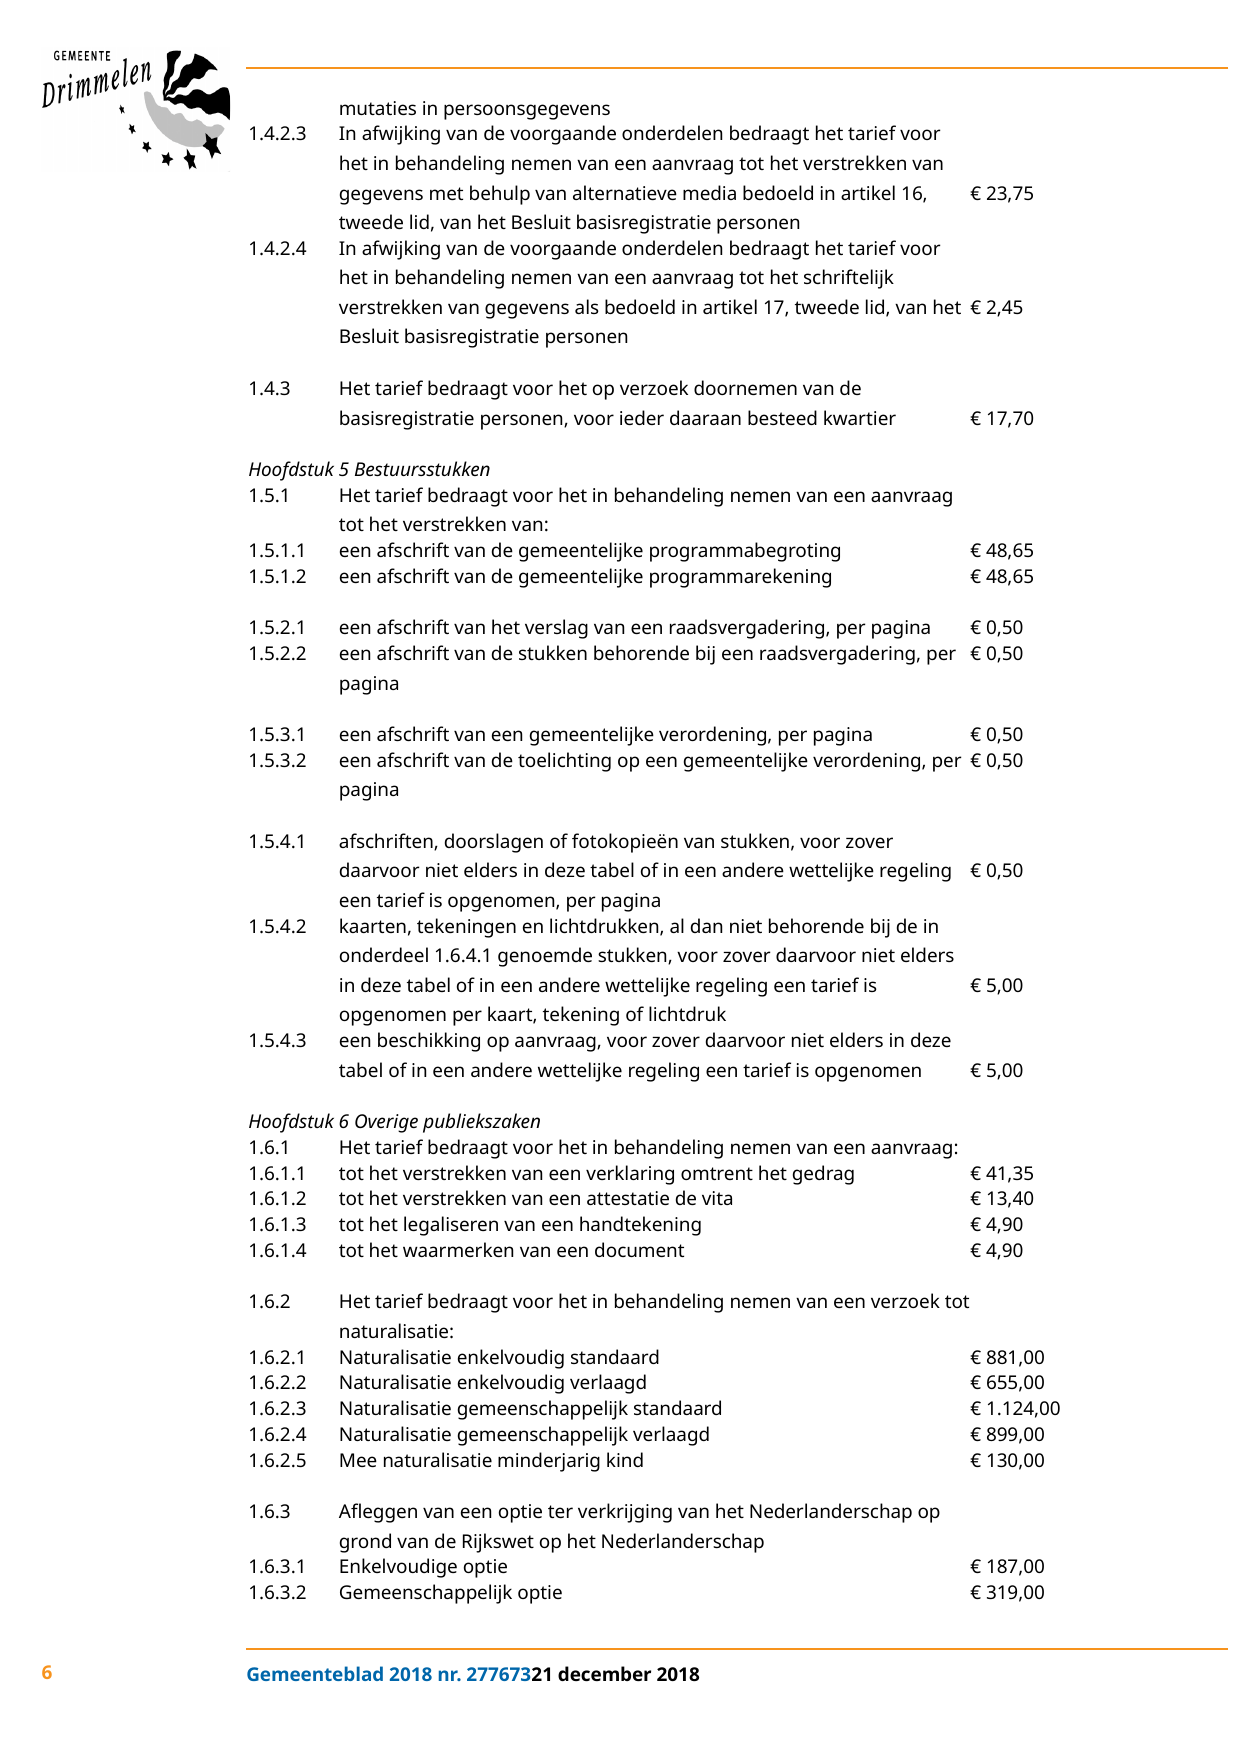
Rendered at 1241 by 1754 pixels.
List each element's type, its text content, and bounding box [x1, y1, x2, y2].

table_cell 1.6.2 [248, 1289, 339, 1344]
table_cell 1.5.2.2 [248, 640, 339, 696]
table_cell een afschrift van de toelichting op een gemeentelijke verordening, per pagina [339, 747, 970, 802]
table_cell [970, 1498, 1152, 1553]
table_cell € 899,00 [970, 1421, 1152, 1447]
table_cell Naturalisatie gemeenschappelijk standaard [339, 1395, 970, 1421]
table_cell tot het waarmerken van een document [339, 1237, 970, 1263]
table_cell [248, 95, 339, 121]
table_cell 1.6.3 [248, 1498, 339, 1553]
table_cell [970, 696, 1152, 721]
table_cell Het tarief bedraagt voor het in behandeling nemen van een aanvraag: [339, 1134, 970, 1160]
table_cell € 48,65 [970, 537, 1152, 563]
table_cell € 23,75 [970, 121, 1152, 235]
table_cell € 0,50 [970, 828, 1152, 913]
table_cell [248, 802, 339, 828]
table_cell 1.6.3.2 [248, 1579, 339, 1605]
table_cell [339, 1473, 970, 1498]
table_cell [970, 1263, 1152, 1288]
table_cell € 4,90 [970, 1237, 1152, 1263]
table_cell Het tarief bedraagt voor het in behandeling nemen van een verzoek tot naturalisatie: [339, 1289, 970, 1344]
table_cell Naturalisatie enkelvoudig verlaagd [339, 1370, 970, 1395]
table_cell 1.5.3.2 [248, 747, 339, 802]
table_cell € 1.124,00 [970, 1395, 1152, 1421]
table_cell [970, 1473, 1152, 1498]
table_cell [970, 95, 1152, 121]
table_cell € 5,00 [970, 913, 1152, 1027]
table_cell [248, 589, 339, 614]
table_cell tot het legaliseren van een handtekening [339, 1211, 970, 1237]
table_cell 1.6.2.2 [248, 1370, 339, 1395]
table_cell Gemeenschappelijk optie [339, 1579, 970, 1605]
table_cell Hoofdstuk 5 Bestuursstukken [248, 456, 970, 482]
table_cell [339, 696, 970, 721]
table_cell een afschrift van de stukken behorende bij een raadsvergadering, per pagina [339, 640, 970, 696]
table_cell [248, 431, 339, 456]
table_cell 1.5.2.1 [248, 615, 339, 640]
table_cell een afschrift van een gemeentelijke verordening, per pagina [339, 721, 970, 747]
table_cell Het tarief bedraagt voor het in behandeling nemen van een aanvraag tot het verstrekken van: [339, 482, 970, 537]
table_cell € 5,00 [970, 1028, 1152, 1083]
table_cell [339, 1083, 970, 1108]
table_cell 1.6.1.1 [248, 1160, 339, 1186]
table_cell een afschrift van het verslag van een raadsvergadering, per pagina [339, 615, 970, 640]
table_cell [248, 1473, 339, 1498]
table_cell [339, 802, 970, 828]
table_cell In afwijking van de voorgaande onderdelen bedraagt het tarief voor het in behandeling nemen van een aanvraag tot het schriftelijk verstrekken van gegevens als bedoeld in artikel 17, tweede lid, van het Besluit basisregistratie personen [339, 235, 970, 349]
table_cell 1.6.1.3 [248, 1211, 339, 1237]
table_cell € 0,50 [970, 721, 1152, 747]
table_cell 1.5.1 [248, 482, 339, 537]
table_cell Naturalisatie gemeenschappelijk verlaagd [339, 1421, 970, 1447]
table_cell 1.5.1.2 [248, 563, 339, 589]
table_cell 1.6.3.1 [248, 1554, 339, 1579]
table_cell Afleggen van een optie ter verkrijging van het Nederlanderschap op grond van de Rijkswet op het Nederlanderschap [339, 1498, 970, 1553]
table_cell [970, 456, 1152, 482]
table_cell [339, 350, 970, 375]
table_cell afschriften, doorslagen of fotokopieën van stukken, voor zover daarvoor niet elders in deze tabel of in een andere wettelijke regeling een tarief is opgenomen, per pagina [339, 828, 970, 913]
table_cell kaarten, tekeningen en lichtdrukken, al dan niet behorende bij de in onderdeel 1.6.4.1 genoemde stukken, voor zover daarvoor niet elders in deze tabel of in een andere wettelijke regeling een tarief is opgenomen per kaart, tekening of lichtdruk [339, 913, 970, 1027]
table_cell € 4,90 [970, 1211, 1152, 1237]
table_cell € 41,35 [970, 1160, 1152, 1186]
table_cell tot het verstrekken van een verklaring omtrent het gedrag [339, 1160, 970, 1186]
table_cell In afwijking van de voorgaande onderdelen bedraagt het tarief voor het in behandeling nemen van een aanvraag tot het verstrekken van gegevens met behulp van alternatieve media bedoeld in artikel 16, tweede lid, van het Besluit basisregistratie personen [339, 121, 970, 235]
table_cell 1.6.1 [248, 1134, 339, 1160]
table_cell [248, 350, 339, 375]
table_cell 1.6.2.5 [248, 1447, 339, 1472]
table_cell € 0,50 [970, 615, 1152, 640]
table_cell 1.6.2.4 [248, 1421, 339, 1447]
table_cell 1.4.3 [248, 375, 339, 431]
table_cell € 13,40 [970, 1186, 1152, 1211]
table_cell [970, 350, 1152, 375]
picture [41, 47, 231, 172]
table_cell [970, 589, 1152, 614]
table_cell een afschrift van de gemeentelijke programmarekening [339, 563, 970, 589]
table_cell € 130,00 [970, 1447, 1152, 1472]
table_cell [248, 1263, 339, 1288]
table_cell [970, 1083, 1152, 1108]
table_cell [970, 482, 1152, 537]
table_cell een beschikking op aanvraag, voor zover daarvoor niet elders in deze tabel of in een andere wettelijke regeling een tarief is opgenomen [339, 1028, 970, 1083]
table_cell mutaties in persoonsgegevens [339, 95, 970, 121]
table_cell € 2,45 [970, 235, 1152, 349]
table_cell [970, 802, 1152, 828]
table_cell 1.6.2.1 [248, 1344, 339, 1369]
table_cell 1.6.2.3 [248, 1395, 339, 1421]
table_cell Het tarief bedraagt voor het op verzoek doornemen van de basisregistratie personen, voor ieder daaraan besteed kwartier [339, 375, 970, 431]
table_cell 1.4.2.4 [248, 235, 339, 349]
table_cell [248, 696, 339, 721]
table_cell 1.5.4.3 [248, 1028, 339, 1083]
table_cell 1.6.1.4 [248, 1237, 339, 1263]
table_cell [248, 1083, 339, 1108]
table_cell 1.6.1.2 [248, 1186, 339, 1211]
table_cell [970, 1109, 1152, 1134]
table_cell Hoofdstuk 6 Overige publiekszaken [248, 1109, 970, 1134]
table_cell € 17,70 [970, 375, 1152, 431]
table_cell [970, 1134, 1152, 1160]
table_cell [970, 431, 1152, 456]
table_cell Naturalisatie enkelvoudig standaard [339, 1344, 970, 1369]
table_cell een afschrift van de gemeentelijke programmabegroting [339, 537, 970, 563]
table_cell tot het verstrekken van een attestatie de vita [339, 1186, 970, 1211]
table_cell € 0,50 [970, 747, 1152, 802]
table_cell [339, 589, 970, 614]
table_cell Mee naturalisatie minderjarig kind [339, 1447, 970, 1472]
table_cell € 48,65 [970, 563, 1152, 589]
table_cell [970, 1289, 1152, 1344]
table_cell € 0,50 [970, 640, 1152, 696]
table_cell [339, 431, 970, 456]
table_cell € 881,00 [970, 1344, 1152, 1369]
table_cell 1.5.3.1 [248, 721, 339, 747]
table_cell Enkelvoudige optie [339, 1554, 970, 1579]
table_cell [339, 1263, 970, 1288]
table_cell € 319,00 [970, 1579, 1152, 1605]
table_cell 1.5.1.1 [248, 537, 339, 563]
table_cell € 655,00 [970, 1370, 1152, 1395]
table_cell 1.4.2.3 [248, 121, 339, 235]
table_cell € 187,00 [970, 1554, 1152, 1579]
table_cell 1.5.4.2 [248, 913, 339, 1027]
table_cell 1.5.4.1 [248, 828, 339, 913]
